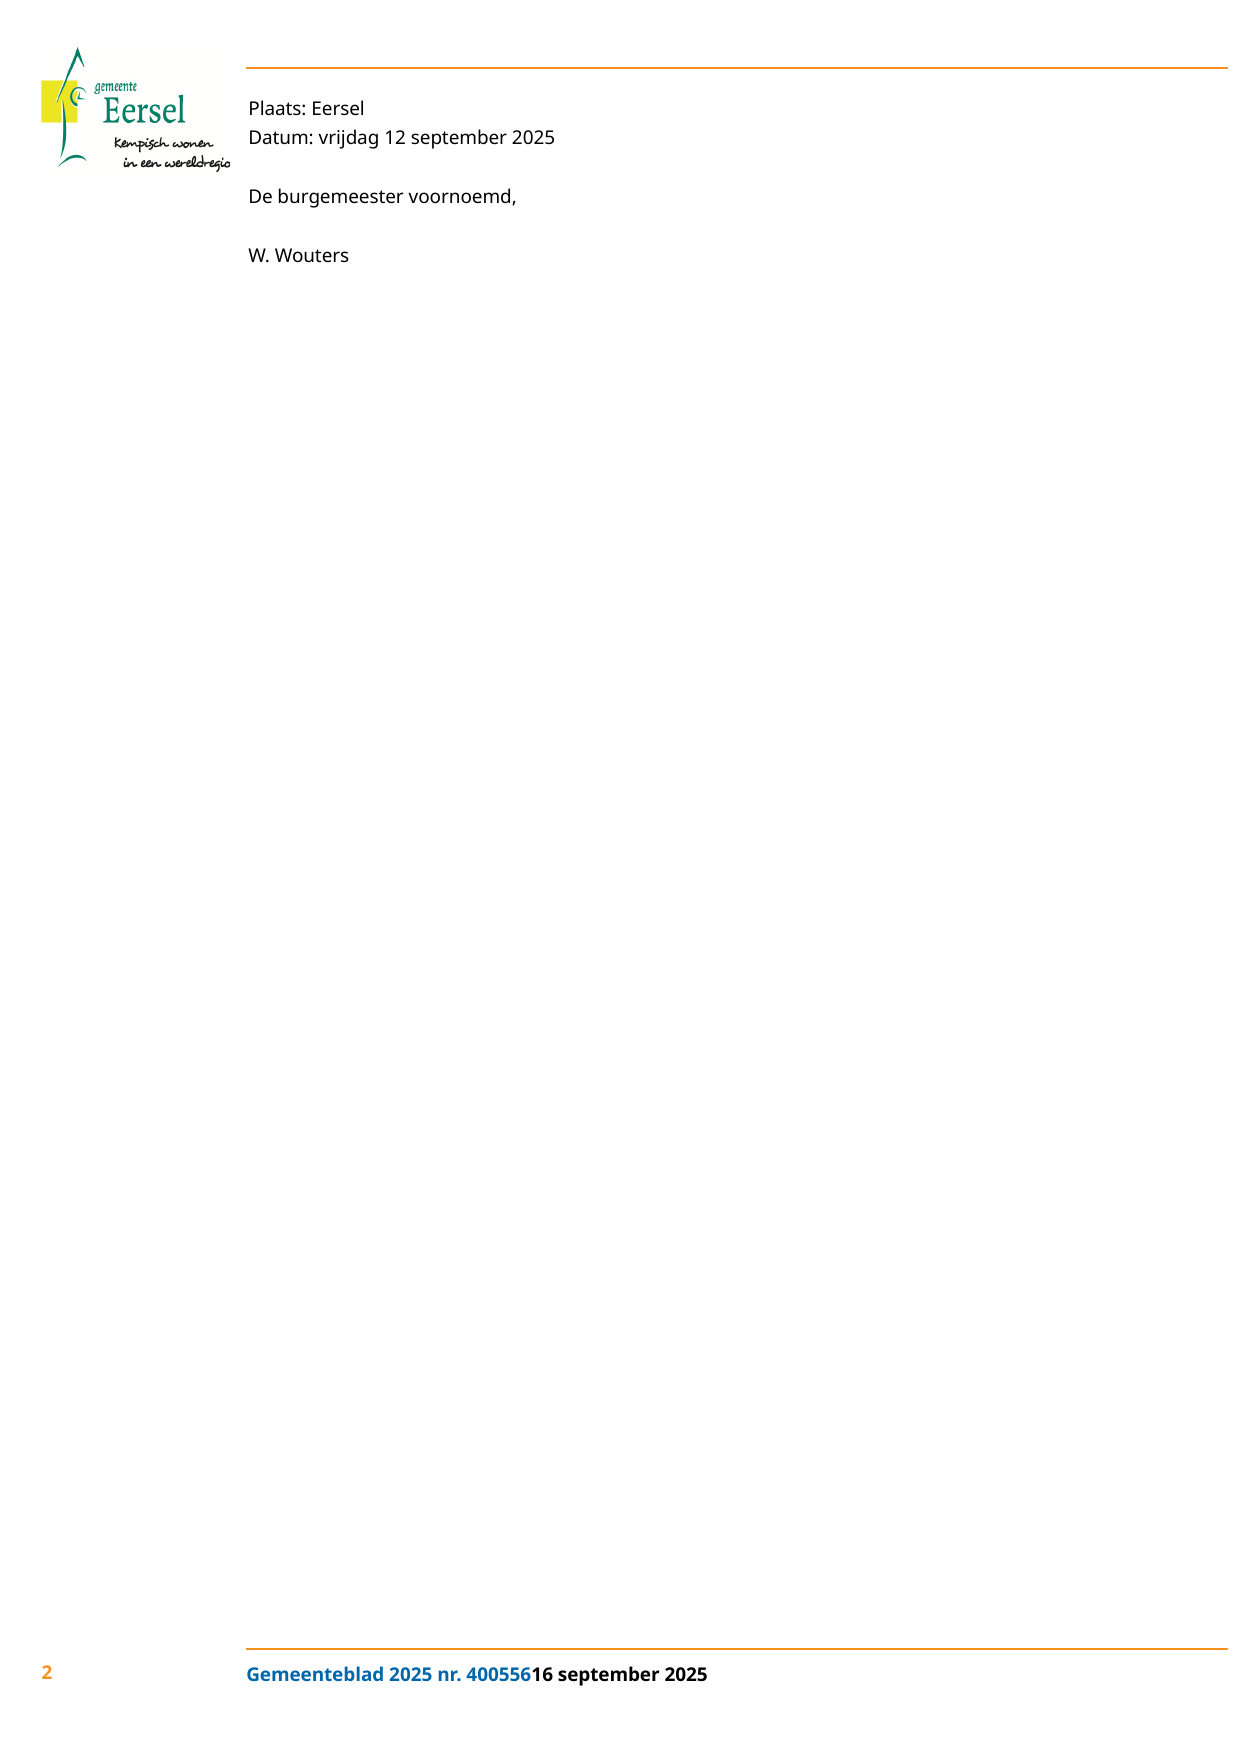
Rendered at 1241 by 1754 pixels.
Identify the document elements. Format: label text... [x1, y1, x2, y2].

text W. Wouters [248, 243, 1152, 268]
text De burgemeester voornoemd, [248, 183, 1152, 209]
picture [41, 47, 231, 172]
text Datum: vrijdag 12 september 2025 [248, 124, 1152, 150]
text Plaats: Eersel [248, 95, 1152, 121]
